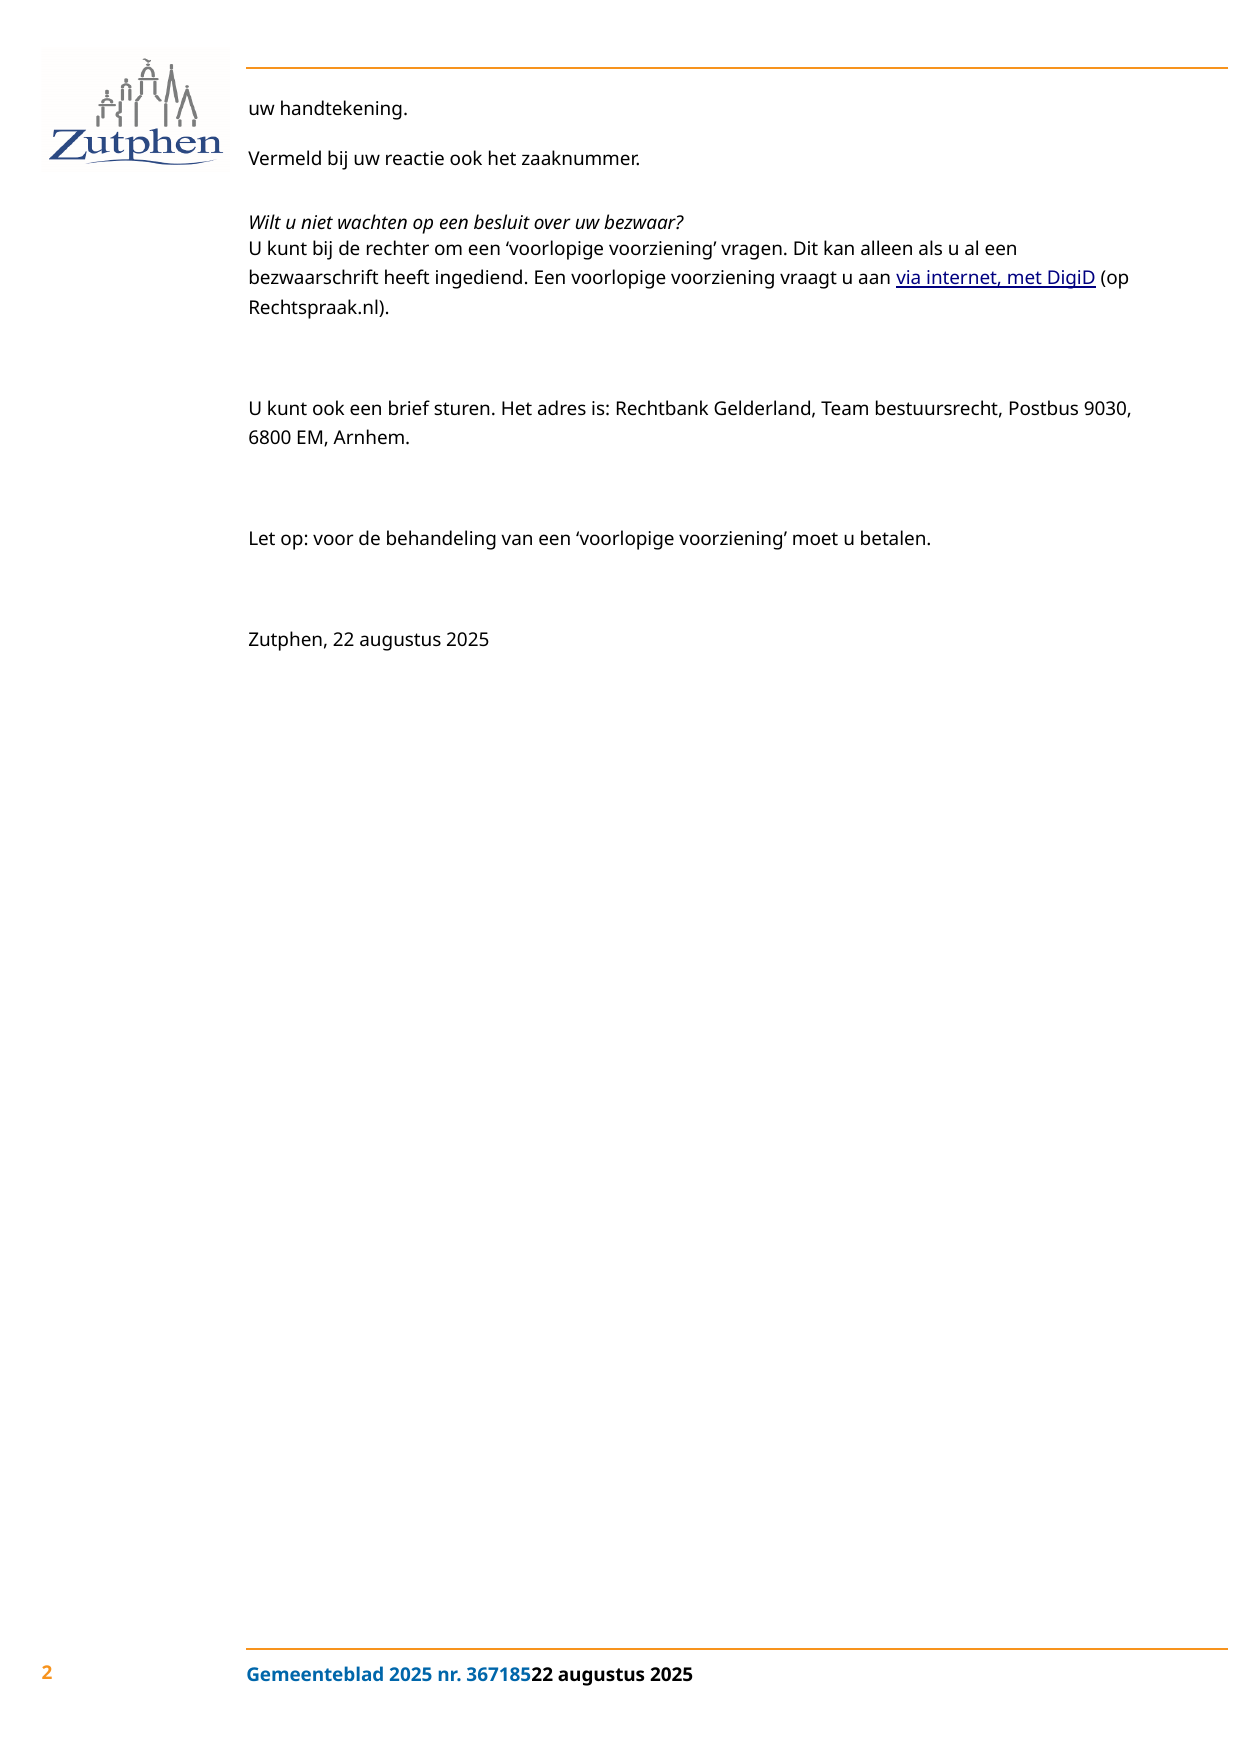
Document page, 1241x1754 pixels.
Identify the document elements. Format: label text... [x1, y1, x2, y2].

text Let op: voor de behandeling van een ‘voorlopige voorziening’ moet u betalen. [248, 525, 1152, 551]
text U kunt bij de rechter om een ‘voorlopige voorziening’ vragen. Dit kan alleen als u al een bezwaarschrift heeft ingediend. Een voorlopige voorziening vraagt u aan via internet, met DigiD (op Rechtspraak.nl). [248, 235, 1152, 320]
text uw handtekening. [248, 95, 1152, 121]
text Zutphen, 22 augustus 2025 [248, 626, 1152, 652]
text Vermeld bij uw reactie ook het zaaknummer. [248, 145, 1152, 171]
text Wilt u niet wachten op een besluit over uw bezwaar? [248, 209, 1152, 235]
picture [41, 47, 231, 172]
text U kunt ook een brief sturen. Het adres is: Rechtbank Gelderland, Team bestuursrecht, Postbus 9030, 6800 EM, Arnhem. [248, 395, 1152, 450]
